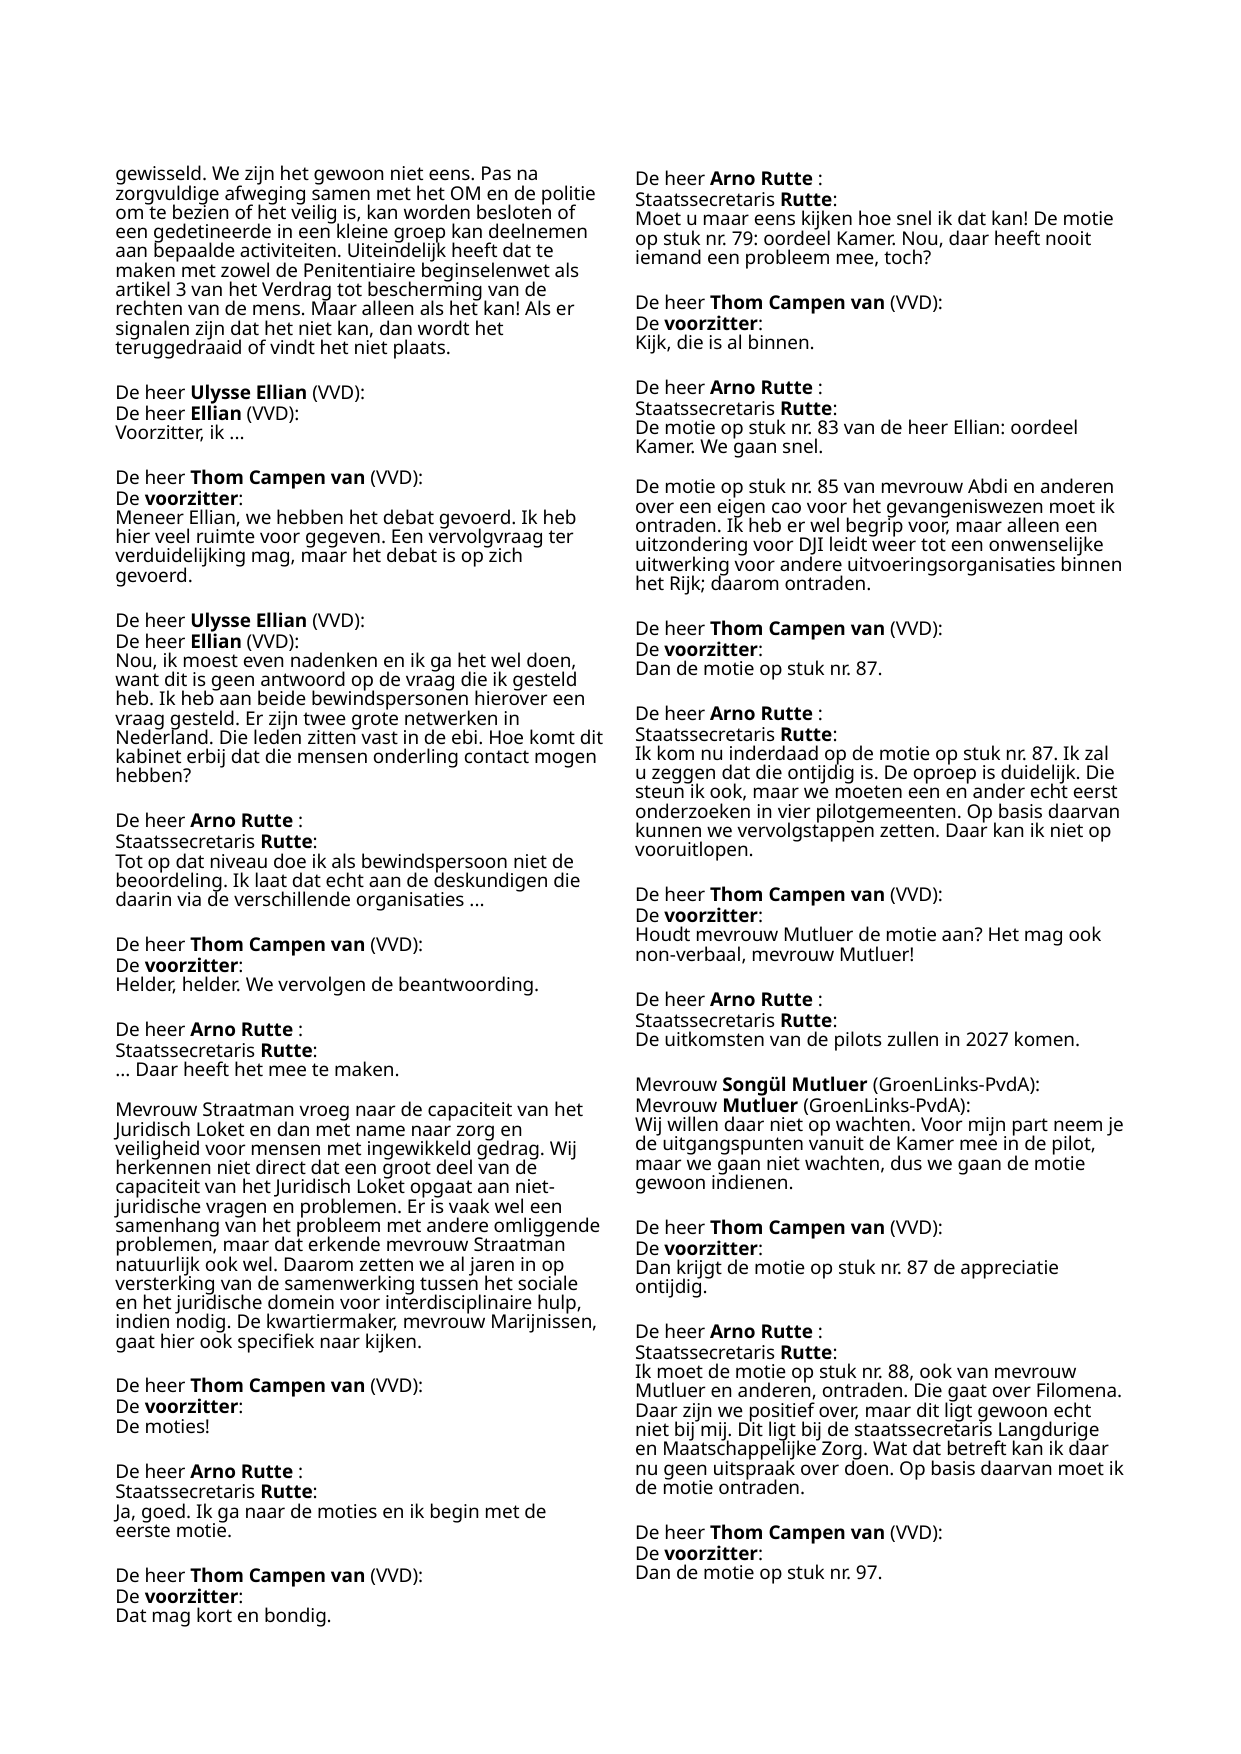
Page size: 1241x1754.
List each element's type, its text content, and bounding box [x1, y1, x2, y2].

text De heer Ulysse Ellian (VVD): [115, 607, 605, 633]
text De heer Arno Rutte : [115, 1016, 605, 1042]
text De heer Ellian (VVD): [115, 404, 605, 424]
text De motie op stuk nr. 85 van mevrouw Abdi en anderen over een eigen cao voor het gevangeniswezen moet ik ontraden. Ik heb er wel begrip voor, maar alleen een uitzondering voor DJI leidt weer tot een onwenselijke uitwerking voor andere uitvoeringsorganisaties binnen het Rijk; daarom ontraden. [635, 478, 1125, 594]
text Meneer Ellian, we hebben het debat gevoerd. Ik heb hier veel ruimte voor gegeven. Een vervolgvraag ter verduidelijking mag, maar het debat is op zich gevoerd. [115, 509, 605, 586]
text Voorzitter, ik ... [115, 424, 605, 443]
text De voorzitter: [115, 1588, 605, 1607]
text Dat mag kort en bondig. [115, 1607, 605, 1626]
text Wij willen daar niet op wachten. Voor mijn part neem je de uitgangspunten vanuit de Kamer mee in de pilot, maar we gaan niet wachten, dus we gaan de motie gewoon indienen. [635, 1116, 1125, 1193]
text De voorzitter: [635, 641, 1125, 660]
text De heer Arno Rutte : [635, 986, 1125, 1012]
text De voorzitter: [115, 490, 605, 509]
text Dan de motie op stuk nr. 97. [635, 1564, 1125, 1583]
text De voorzitter: [635, 1239, 1125, 1259]
text De heer Thom Campen van (VVD): [635, 1214, 1125, 1239]
text Staatssecretaris Rutte: [635, 1344, 1125, 1363]
text De heer Ellian (VVD): [115, 633, 605, 652]
text Ik moet de motie op stuk nr. 88, ook van mevrouw Mutluer en anderen, ontraden. Die gaat over Filomena. Daar zijn we positief over, maar dit ligt gewoon echt niet bij mij. Dit ligt bij de staatssecretaris Langdurige en Maatschappelijke Zorg. Wat dat betreft kan ik daar nu geen uitspraak over doen. Op basis daarvan moet ik de motie ontraden. [635, 1363, 1125, 1498]
text De moties! [115, 1418, 605, 1437]
text Staatssecretaris Rutte: [635, 726, 1125, 745]
text Mevrouw Mutluer (GroenLinks-PvdA): [635, 1097, 1125, 1116]
text Staatssecretaris Rutte: [635, 1012, 1125, 1031]
text De voorzitter: [635, 1545, 1125, 1564]
text Moet u maar eens kijken hoe snel ik dat kan! De motie op stuk nr. 79: oordeel Kamer. Nou, daar heeft nooit iemand een probleem mee, toch? [635, 210, 1125, 268]
text De heer Ulysse Ellian (VVD): [115, 379, 605, 404]
text ... Daar heeft het mee te maken. [115, 1061, 605, 1081]
text De voorzitter: [115, 1398, 605, 1418]
text Ja, goed. Ik ga naar de moties en ik begin met de eerste motie. [115, 1503, 605, 1541]
text Mevrouw Songül Mutluer (GroenLinks-PvdA): [635, 1071, 1125, 1097]
text Mevrouw Straatman vroeg naar de capaciteit van het Juridisch Loket en dan met name naar zorg en veiligheid voor mensen met ingewikkeld gedrag. Wij herkennen niet direct dat een groot deel van de capaciteit van het Juridisch Loket opgaat aan niet-juridische vragen en problemen. Er is vaak wel een samenhang van het probleem met andere omliggende problemen, maar dat erkende mevrouw Straatman natuurlijk ook wel. Daarom zetten we al jaren in op versterking van de samenwerking tussen het sociale en het juridische domein voor interdisciplinaire hulp, indien nodig. De kwartiermaker, mevrouw Marijnissen, gaat hier ook specifiek naar kijken. [115, 1101, 605, 1352]
text Kijk, die is al binnen. [635, 334, 1125, 353]
text De heer Thom Campen van (VVD): [635, 289, 1125, 315]
text Dan krijgt de motie op stuk nr. 87 de appreciatie ontijdig. [635, 1259, 1125, 1297]
text De uitkomsten van de pilots zullen in 2027 komen. [635, 1031, 1125, 1050]
text gewisseld. We zijn het gewoon niet eens. Pas na zorgvuldige afweging samen met het OM en de politie om te bezien of het veilig is, kan worden besloten of een gedetineerde in een kleine groep kan deelnemen aan bepaalde activiteiten. Uiteindelijk heeft dat te maken met zowel de Penitentiaire beginselenwet als artikel 3 van het Verdrag tot bescherming van de rechten van de mens. Maar alleen als het kan! Als er signalen zijn dat het niet kan, dan wordt het teruggedraaid of vindt het niet plaats. [115, 165, 605, 358]
text De heer Thom Campen van (VVD): [635, 615, 1125, 641]
text De heer Arno Rutte : [635, 374, 1125, 400]
text De heer Thom Campen van (VVD): [115, 931, 605, 957]
text De heer Arno Rutte : [635, 165, 1125, 191]
text Nou, ik moest even nadenken en ik ga het wel doen, want dit is geen antwoord op de vraag die ik gesteld heb. Ik heb aan beide bewindspersonen hierover een vraag gesteld. Er zijn twee grote netwerken in Nederland. Die leden zitten vast in de ebi. Hoe komt dit kabinet erbij dat die mensen onderling contact mogen hebben? [115, 652, 605, 787]
text De heer Arno Rutte : [115, 1458, 605, 1483]
text Houdt mevrouw Mutluer de motie aan? Het mag ook non-verbaal, mevrouw Mutluer! [635, 926, 1125, 965]
text De motie op stuk nr. 83 van de heer Ellian: oordeel Kamer. We gaan snel. [635, 419, 1125, 458]
text Staatssecretaris Rutte: [635, 400, 1125, 419]
text Staatssecretaris Rutte: [115, 1042, 605, 1061]
text De heer Arno Rutte : [635, 700, 1125, 726]
text De voorzitter: [115, 957, 605, 976]
text De voorzitter: [635, 907, 1125, 926]
text De heer Thom Campen van (VVD): [635, 1519, 1125, 1545]
text De heer Thom Campen van (VVD): [115, 1562, 605, 1588]
text De heer Thom Campen van (VVD): [635, 881, 1125, 907]
text Staatssecretaris Rutte: [115, 1483, 605, 1503]
text Helder, helder. We vervolgen de beantwoording. [115, 976, 605, 996]
text Staatssecretaris Rutte: [635, 191, 1125, 210]
text De heer Thom Campen van (VVD): [115, 1373, 605, 1398]
text Ik kom nu inderdaad op de motie op stuk nr. 87. Ik zal u zeggen dat die ontijdig is. De oproep is duidelijk. Die steun ik ook, maar we moeten een en ander echt eerst onderzoeken in vier pilotgemeenten. Op basis daarvan kunnen we vervolgstappen zetten. Daar kan ik niet op vooruitlopen. [635, 745, 1125, 861]
text Tot op dat niveau doe ik als bewindspersoon niet de beoordeling. Ik laat dat echt aan de deskundigen die daarin via de verschillende organisaties ... [115, 853, 605, 910]
text De heer Arno Rutte : [635, 1318, 1125, 1344]
text De heer Thom Campen van (VVD): [115, 464, 605, 490]
text Dan de motie op stuk nr. 87. [635, 660, 1125, 679]
text De voorzitter: [635, 315, 1125, 334]
text Staatssecretaris Rutte: [115, 833, 605, 853]
text De heer Arno Rutte : [115, 808, 605, 833]
